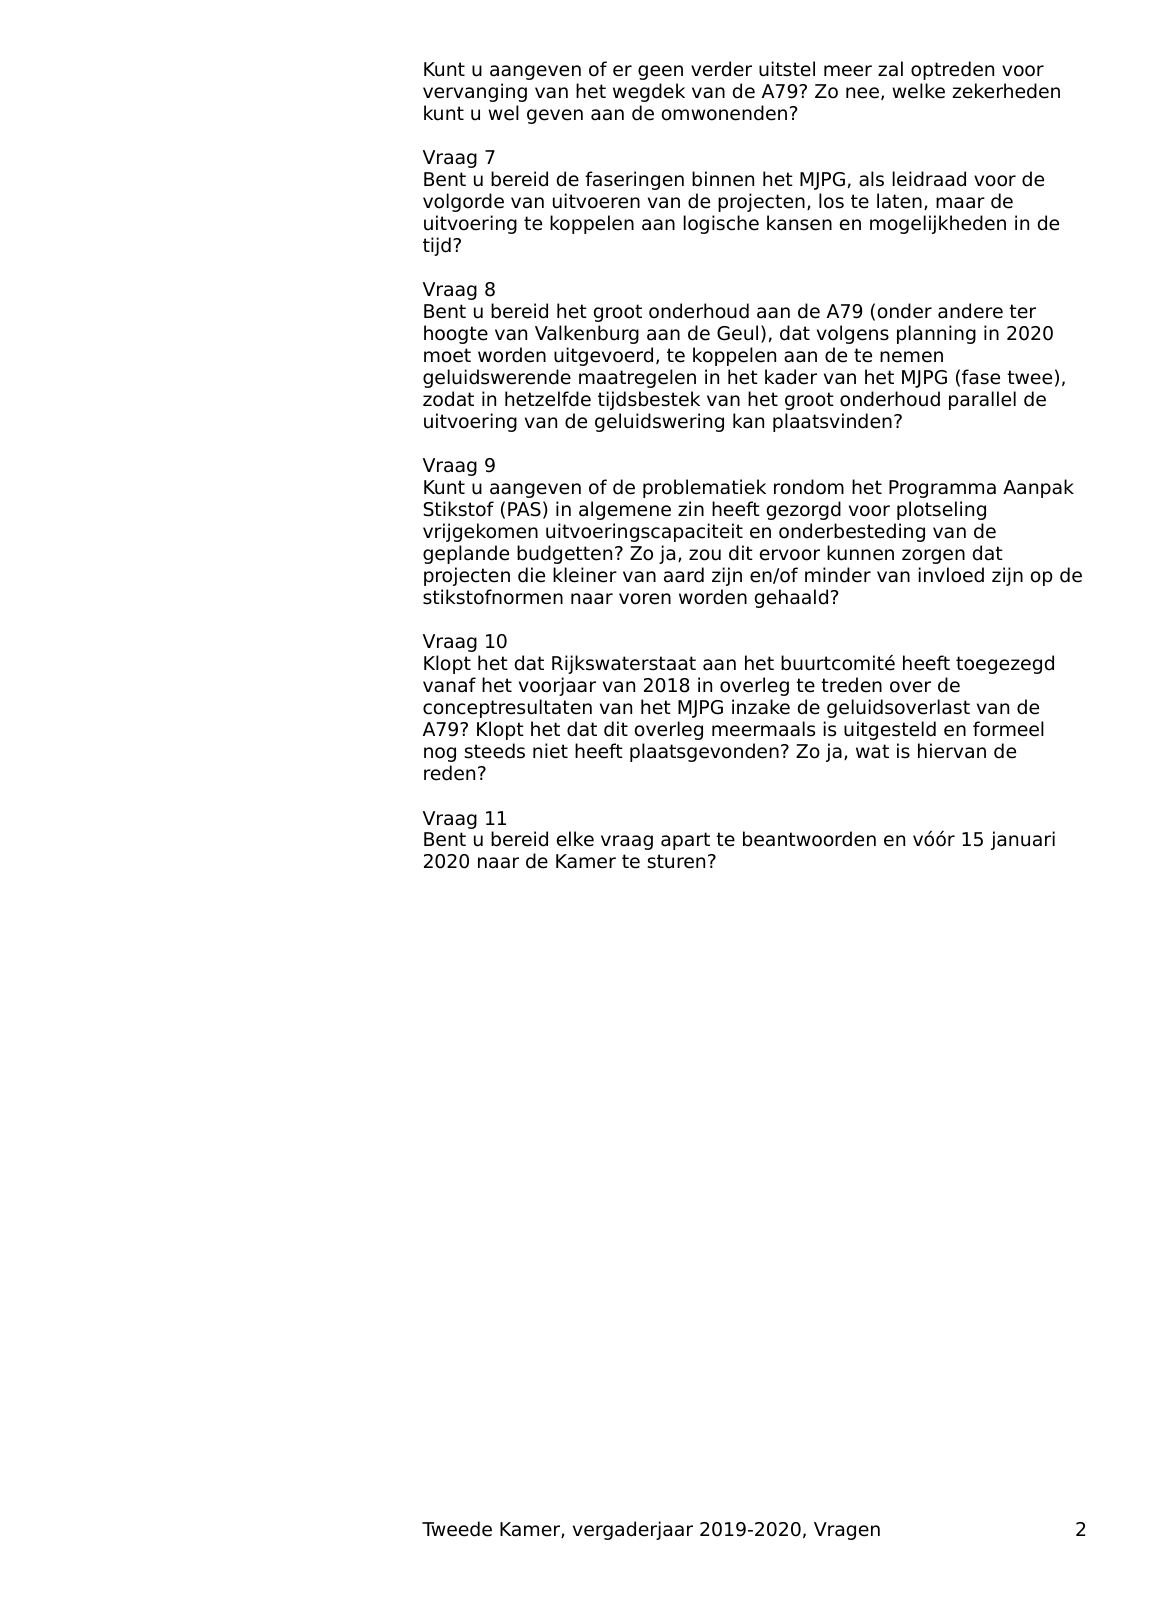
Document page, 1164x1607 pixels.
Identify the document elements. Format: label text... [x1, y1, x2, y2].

text Vraag 9 [422, 455, 1087, 477]
text Bent u bereid het groot onderhoud aan de A79 (onder andere ter hoogte van Valkenburg aan de Geul), dat volgens planning in 2020 moet worden uitgevoerd, te koppelen aan de te nemen geluidswerende maatregelen in het kader van het MJPG (fase twee), zodat in hetzelfde tijdsbestek van het groot onderhoud parallel de uitvoering van de geluidswering kan plaatsvinden? [422, 301, 1087, 433]
text Vraag 11 [422, 807, 1087, 829]
text Kunt u aangeven of de problematiek rondom het Programma Aanpak Stikstof (PAS) in algemene zin heeft gezorgd voor plotseling vrijgekomen uitvoeringscapaciteit en onderbesteding van de geplande budgetten? Zo ja, zou dit ervoor kunnen zorgen dat projecten die kleiner van aard zijn en/of minder van invloed zijn op de stikstofnormen naar voren worden gehaald? [422, 477, 1087, 609]
text Vraag 8 [422, 279, 1087, 301]
text Klopt het dat Rijkswaterstaat aan het buurtcomité heeft toegezegd vanaf het voorjaar van 2018 in overleg te treden over de conceptresultaten van het MJPG inzake de geluidsoverlast van de A79? Klopt het dat dit overleg meermaals is uitgesteld en formeel nog steeds niet heeft plaatsgevonden? Zo ja, wat is hiervan de reden? [422, 653, 1087, 785]
text Vraag 7 [422, 147, 1087, 169]
text Bent u bereid de faseringen binnen het MJPG, als leidraad voor de volgorde van uitvoeren van de projecten, los te laten, maar de uitvoering te koppelen aan logische kansen en mogelijkheden in de tijd? [422, 169, 1087, 257]
text Vraag 10 [422, 631, 1087, 653]
text Kunt u aangeven of er geen verder uitstel meer zal optreden voor vervanging van het wegdek van de A79? Zo nee, welke zekerheden kunt u wel geven aan de omwonenden? [422, 59, 1087, 125]
text Bent u bereid elke vraag apart te beantwoorden en vóór 15 januari 2020 naar de Kamer te sturen? [422, 829, 1087, 873]
